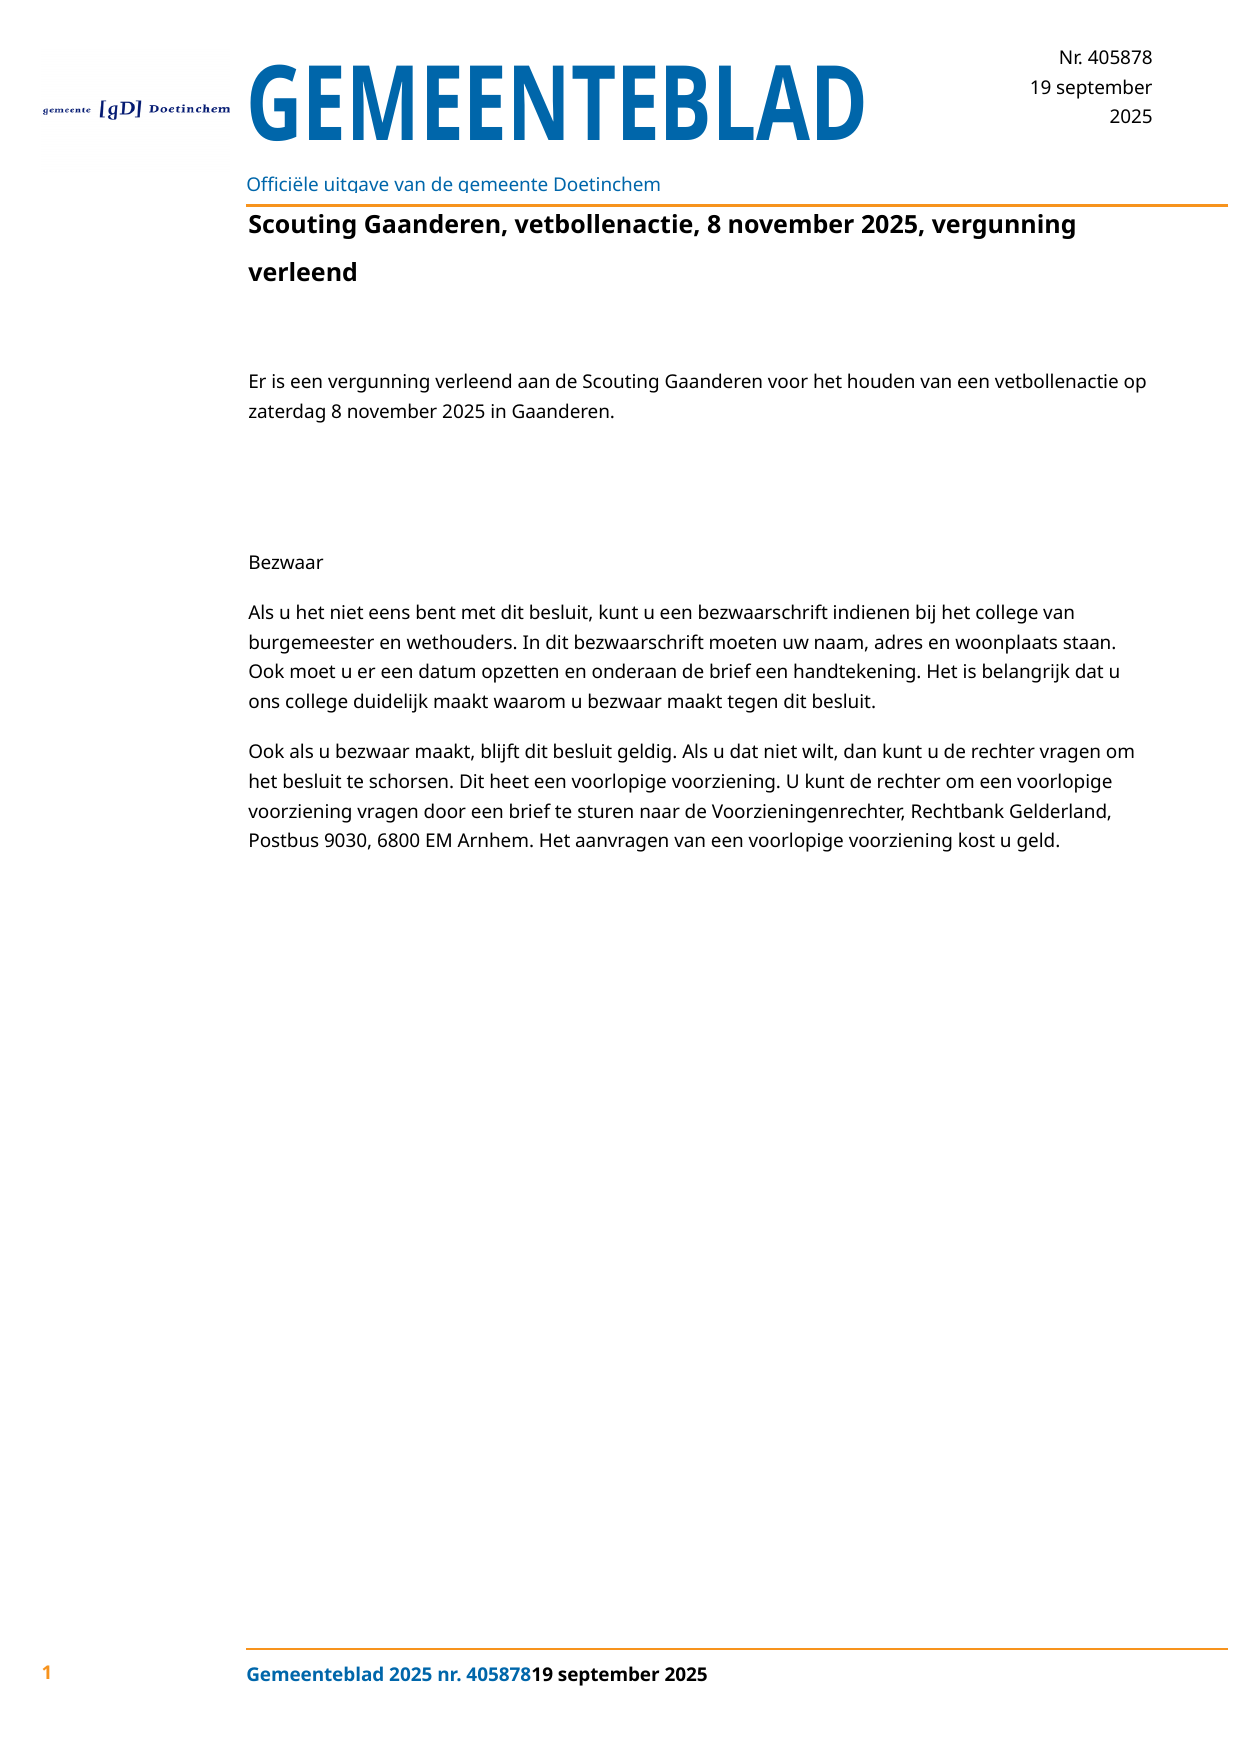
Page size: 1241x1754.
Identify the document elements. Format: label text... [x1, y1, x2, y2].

text Ook als u bezwaar maakt, blijft dit besluit geldig. Als u dat niet wilt, dan kunt u de rechter vragen om het besluit te schorsen. Dit heet een voorlopige voorziening. U kunt de rechter om een voorlopige voorziening vragen door een brief te sturen naar de Voorzieningenrechter, Rechtbank Gelderland, Postbus 9030, 6800 EM Arnhem. Het aanvragen van een voorlopige voorziening kost u geld. [248, 739, 1152, 853]
picture [41, 47, 231, 172]
text Scouting Gaanderen, vetbollenactie, 8 november 2025, vergunning verleend [248, 207, 1152, 288]
text Er is een vergunning verleend aan de Scouting Gaanderen voor het houden van een vetbollenactie op zaterdag 8 november 2025 in Gaanderen. [248, 368, 1152, 424]
text Bezwaar [248, 549, 1152, 575]
text Als u het niet eens bent met dit besluit, kunt u een bezwaarschrift indienen bij het college van burgemeester en wethouders. In dit bezwaarschrift moeten uw naam, adres en woonplaats staan. Ook moet u er een datum opzetten en onderaan de brief een handtekening. Het is belangrijk dat u ons college duidelijk maakt waarom u bezwaar maakt tegen dit besluit. [248, 599, 1152, 714]
